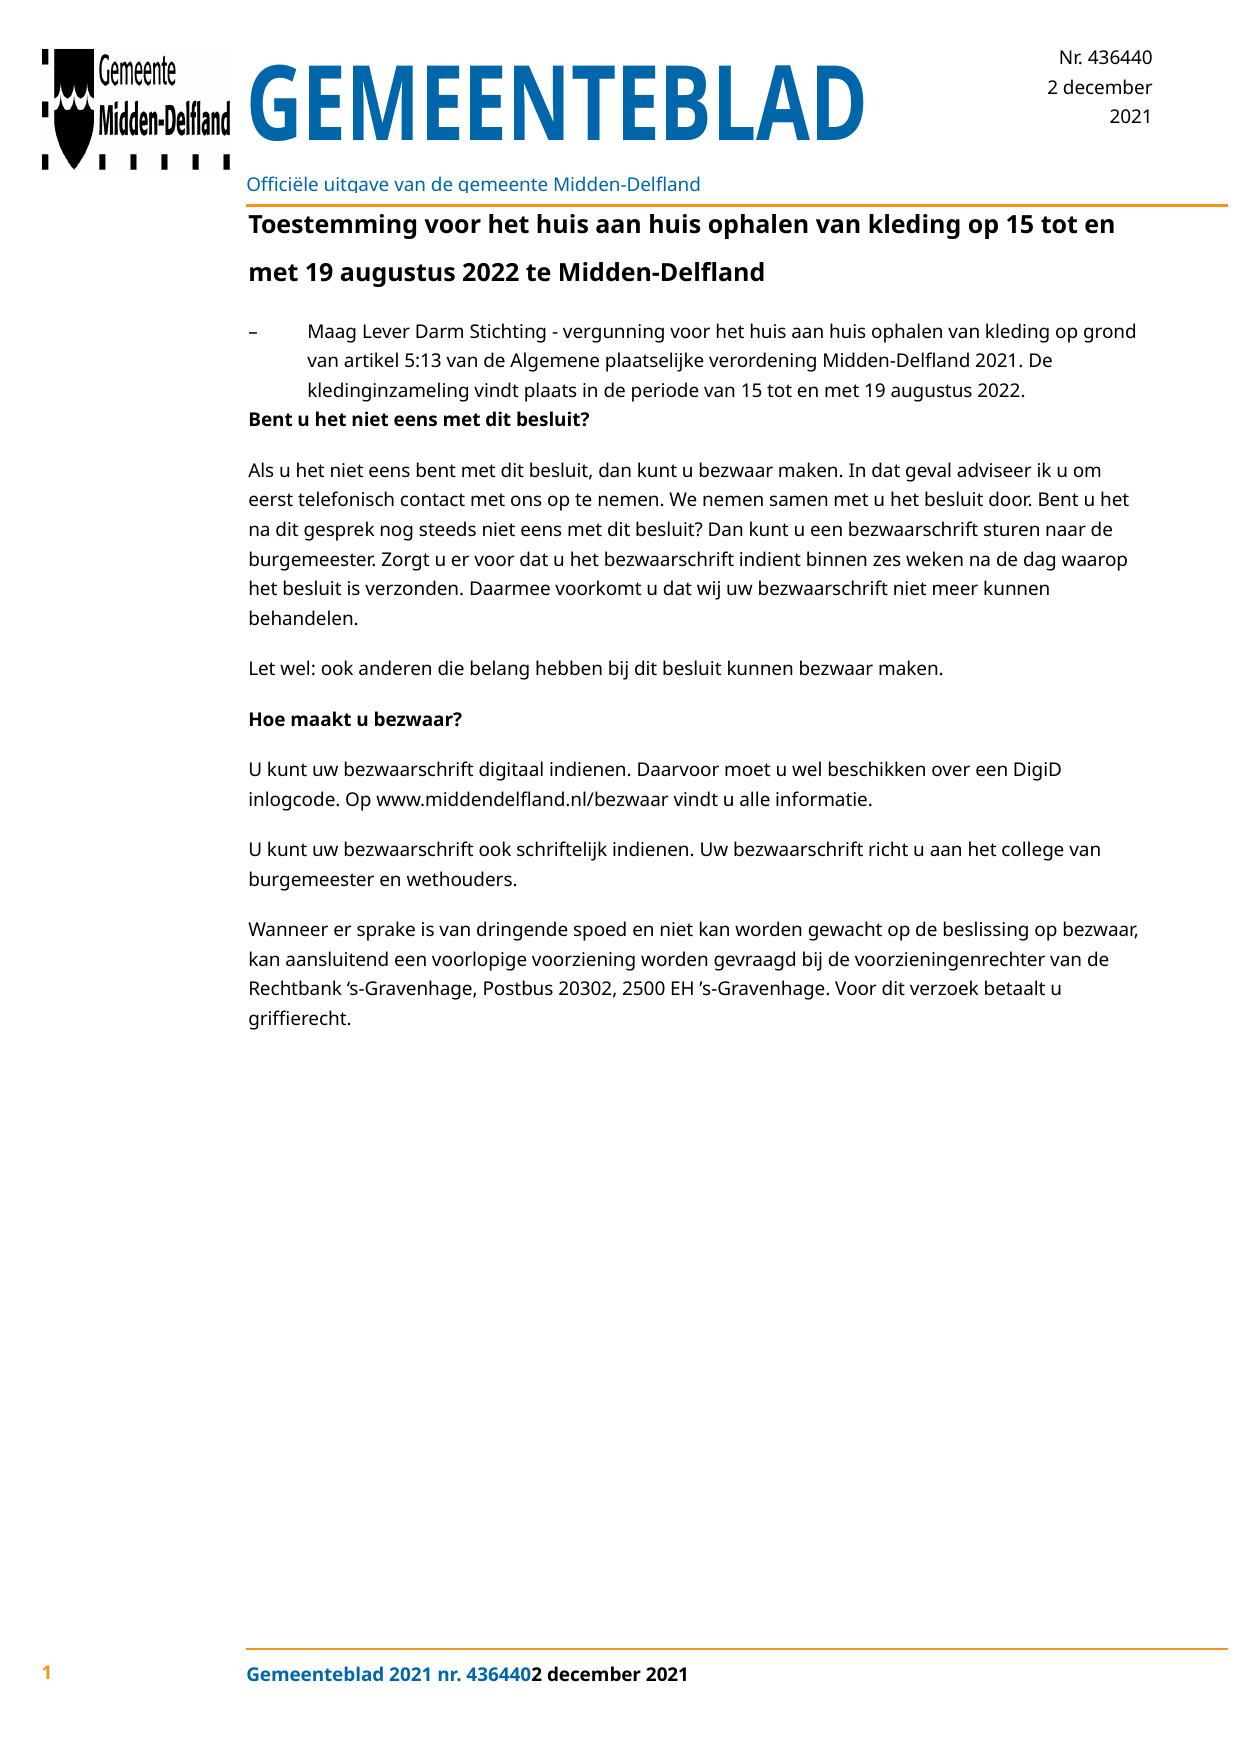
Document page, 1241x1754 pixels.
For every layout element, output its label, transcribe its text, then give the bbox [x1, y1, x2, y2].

text Wanneer er sprake is van dringende spoed en niet kan worden gewacht op de beslissing op bezwaar, kan aansluitend een voorlopige voorziening worden gevraagd bij de voorzieningenrechter van de Rechtbank ‘s-Gravenhage, Postbus 20302, 2500 EH ’s-Gravenhage. Voor dit verzoek betaalt u griffierecht. [248, 916, 1152, 1031]
text Toestemming voor het huis aan huis ophalen van kleding op 15 tot en met 19 augustus 2022 te Midden-Delfland [248, 207, 1152, 288]
list Maag Lever Darm Stichting - vergunning voor het huis aan huis ophalen van kleding op grond van artikel 5:13 van de Algemene plaatselijke verordening Midden-Delfland 2021. De kledinginzameling vindt plaats in de periode van 15 tot en met 19 augustus 2022. [248, 318, 1152, 403]
text U kunt uw bezwaarschrift digitaal indienen. Daarvoor moet u wel beschikken over een DigiD inlogcode. Op www.middendelfland.nl/bezwaar vindt u alle informatie. [248, 756, 1152, 812]
text U kunt uw bezwaarschrift ook schriftelijk indienen. Uw bezwaarschrift richt u aan het college van burgemeester en wethouders. [248, 836, 1152, 892]
text Bent u het niet eens met dit besluit? [248, 407, 1152, 432]
text Let wel: ook anderen die belang hebben bij dit besluit kunnen bezwaar maken. [248, 655, 1152, 681]
text Als u het niet eens bent met dit besluit, dan kunt u bezwaar maken. In dat geval adviseer ik u om eerst telefonisch contact met ons op te nemen. We nemen samen met u het besluit door. Bent u het na dit gesprek nog steeds niet eens met dit besluit? Dan kunt u een bezwaarschrift sturen naar de burgemeester. Zorgt u er voor dat u het bezwaarschrift indient binnen zes weken na de dag waarop het besluit is verzonden. Daarmee voorkomt u dat wij uw bezwaarschrift niet meer kunnen behandelen. [248, 457, 1152, 631]
text Hoe maakt u bezwaar? [248, 706, 1152, 732]
picture [41, 47, 231, 172]
